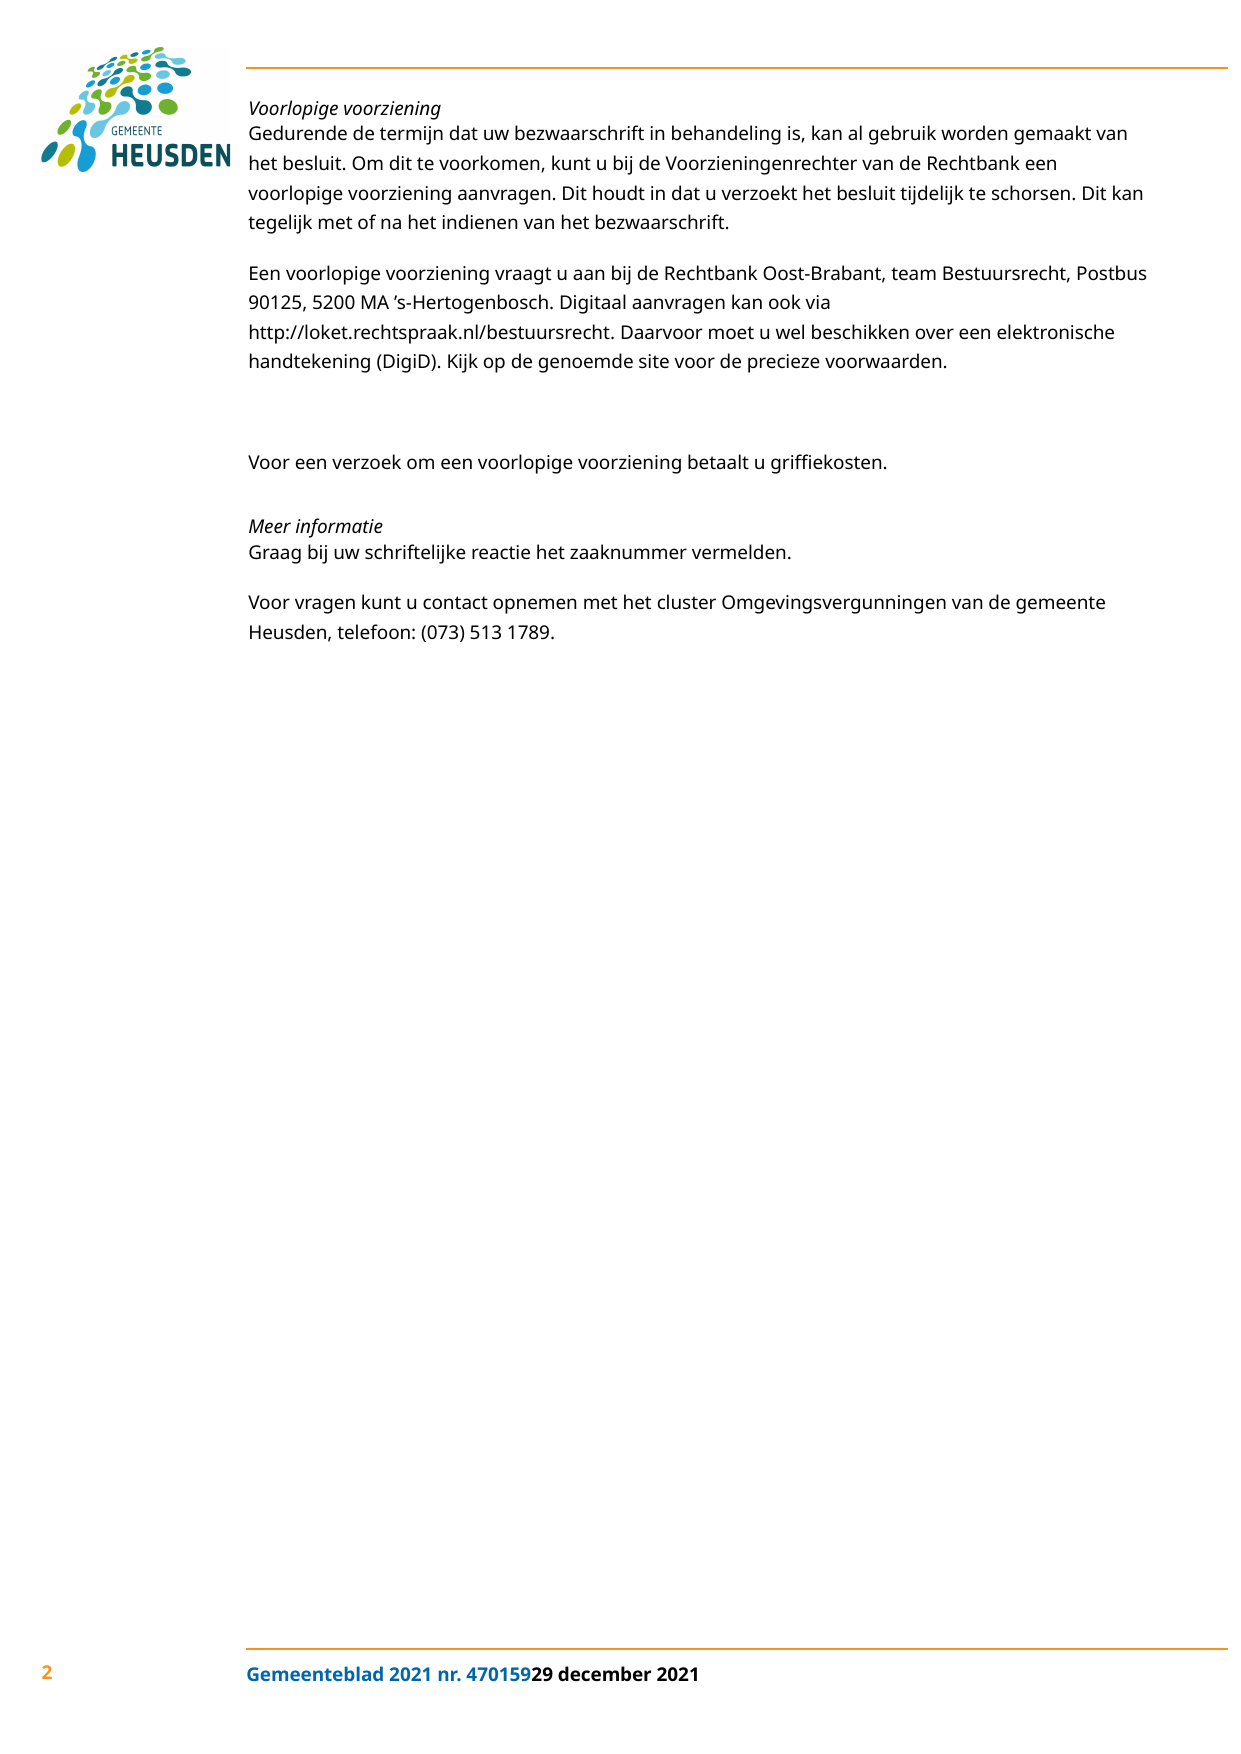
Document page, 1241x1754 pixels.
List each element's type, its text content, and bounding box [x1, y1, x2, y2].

text Meer informatie [248, 513, 1152, 539]
picture [41, 47, 231, 172]
text Graag bij uw schriftelijke reactie het zaaknummer vermelden. [248, 539, 1152, 565]
text Een voorlopige voorziening vraagt u aan bij de Rechtbank Oost-Brabant, team Bestuursrecht, Postbus 90125, 5200 MA ’s-Hertogenbosch. Digitaal aanvragen kan ook via http://loket.rechtspraak.nl/bestuursrecht. Daarvoor moet u wel beschikken over een elektronische handtekening (DigiD). Kijk op de genoemde site voor de precieze voorwaarden. [248, 260, 1152, 374]
text Voor een verzoek om een voorlopige voorziening betaalt u griffiekosten. [248, 449, 1152, 475]
text Gedurende de termijn dat uw bezwaarschrift in behandeling is, kan al gebruik worden gemaakt van het besluit. Om dit te voorkomen, kunt u bij de Voorzieningenrechter van de Rechtbank een voorlopige voorziening aanvragen. Dit houdt in dat u verzoekt het besluit tijdelijk te schorsen. Dit kan tegelijk met of na het indienen van het bezwaarschrift. [248, 121, 1152, 235]
text Voor vragen kunt u contact opnemen met het cluster Omgevingsvergunningen van de gemeente Heusden, telefoon: (073) 513 1789. [248, 589, 1152, 645]
text Voorlopige voorziening [248, 95, 1152, 121]
